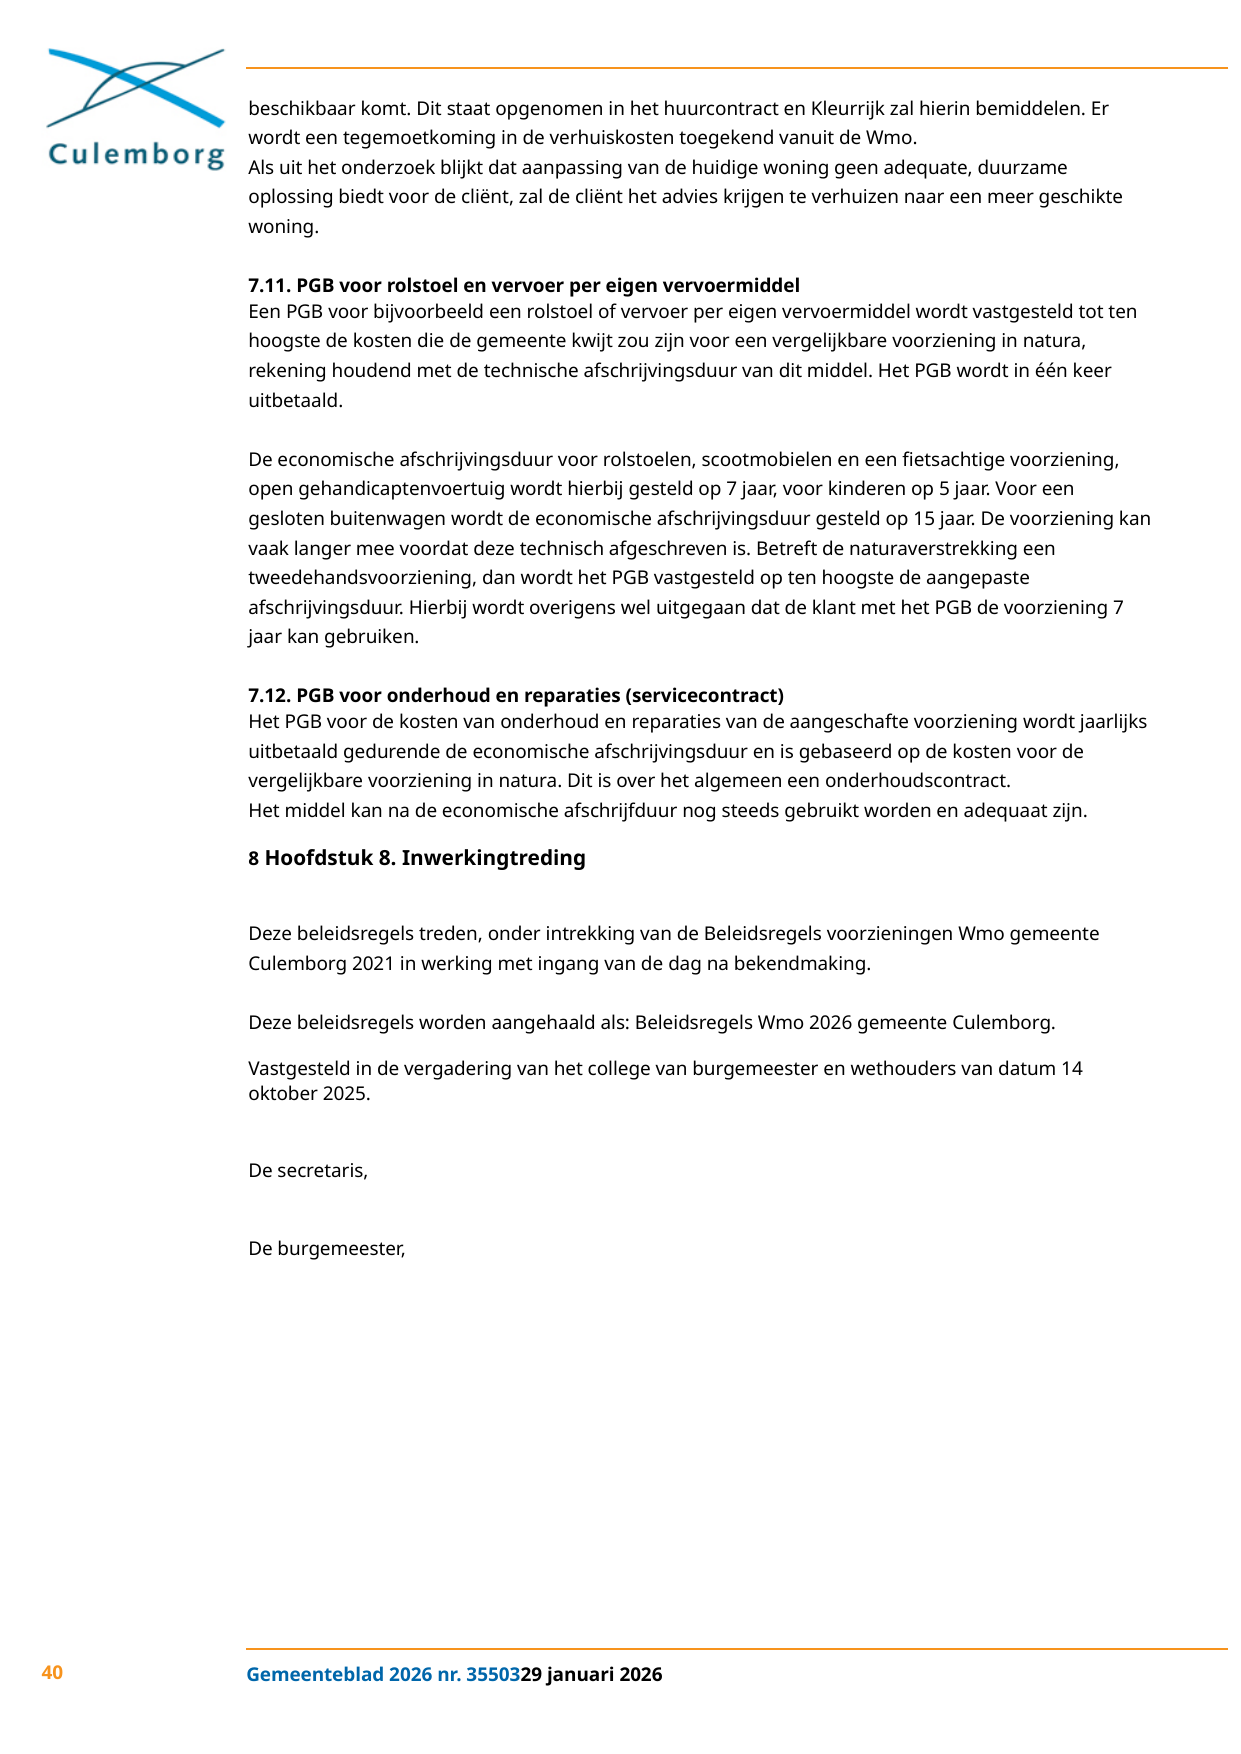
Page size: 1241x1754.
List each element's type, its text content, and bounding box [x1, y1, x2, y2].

picture [41, 47, 231, 172]
text De secretaris, [248, 1158, 1152, 1183]
text Vastgesteld in de vergadering van het college van burgemeester en wethouders van datum 14 oktober 2025. [248, 1055, 1152, 1106]
text Een PGB voor bijvoorbeeld een rolstoel of vervoer per eigen vervoermiddel wordt vastgesteld tot ten hoogste de kosten die de gemeente kwijt zou zijn voor een vergelijkbare voorziening in natura, rekening houdend met de technische afschrijvingsduur van dit middel. Het PGB wordt in één keer uitbetaald. [248, 298, 1152, 412]
text 8 Hoofdstuk 8. Inwerkingtreding [248, 843, 1152, 871]
text Als uit het onderzoek blijkt dat aanpassing van de huidige woning geen adequate, duurzame oplossing biedt voor de cliënt, zal de cliënt het advies krijgen te verhuizen naar een meer geschikte woning. [248, 154, 1152, 239]
text Deze beleidsregels treden, onder intrekking van de Beleidsregels voorzieningen Wmo gemeente Culemborg 2021 in werking met ingang van de dag na bekendmaking. [248, 920, 1152, 976]
text De burgemeester, [248, 1235, 1152, 1261]
text Het PGB voor de kosten van onderhoud en reparaties van de aangeschafte voorziening wordt jaarlijks uitbetaald gedurende de economische afschrijvingsduur en is gebaseerd op de kosten voor de vergelijkbare voorziening in natura. Dit is over het algemeen een onderhoudscontract. [248, 708, 1152, 793]
text De economische afschrijvingsduur voor rolstoelen, scootmobielen en een fietsachtige voorziening, open gehandicaptenvoertuig wordt hierbij gesteld op 7 jaar, voor kinderen op 5 jaar. Voor een gesloten buitenwagen wordt de economische afschrijvingsduur gesteld op 15 jaar. De voorziening kan vaak langer mee voordat deze technisch afgeschreven is. Betreft de naturaverstrekking een tweedehandsvoorziening, dan wordt het PGB vastgesteld op ten hoogste de aangepaste afschrijvingsduur. Hierbij wordt overigens wel uitgegaan dat de klant met het PGB de voorziening 7 jaar kan gebruiken. [248, 446, 1152, 649]
text 7.11. PGB voor rolstoel en vervoer per eigen vervoermiddel [248, 272, 1152, 298]
text 7.12. PGB voor onderhoud en reparaties (servicecontract) [248, 683, 1152, 708]
text Deze beleidsregels worden aangehaald als: Beleidsregels Wmo 2026 gemeente Culemborg. [248, 1009, 1152, 1035]
text Het middel kan na de economische afschrijfduur nog steeds gebruikt worden en adequaat zijn. [248, 797, 1152, 823]
text beschikbaar komt. Dit staat opgenomen in het huurcontract en Kleurrijk zal hierin bemiddelen. Er wordt een tegemoetkoming in de verhuiskosten toegekend vanuit de Wmo. [248, 95, 1152, 150]
